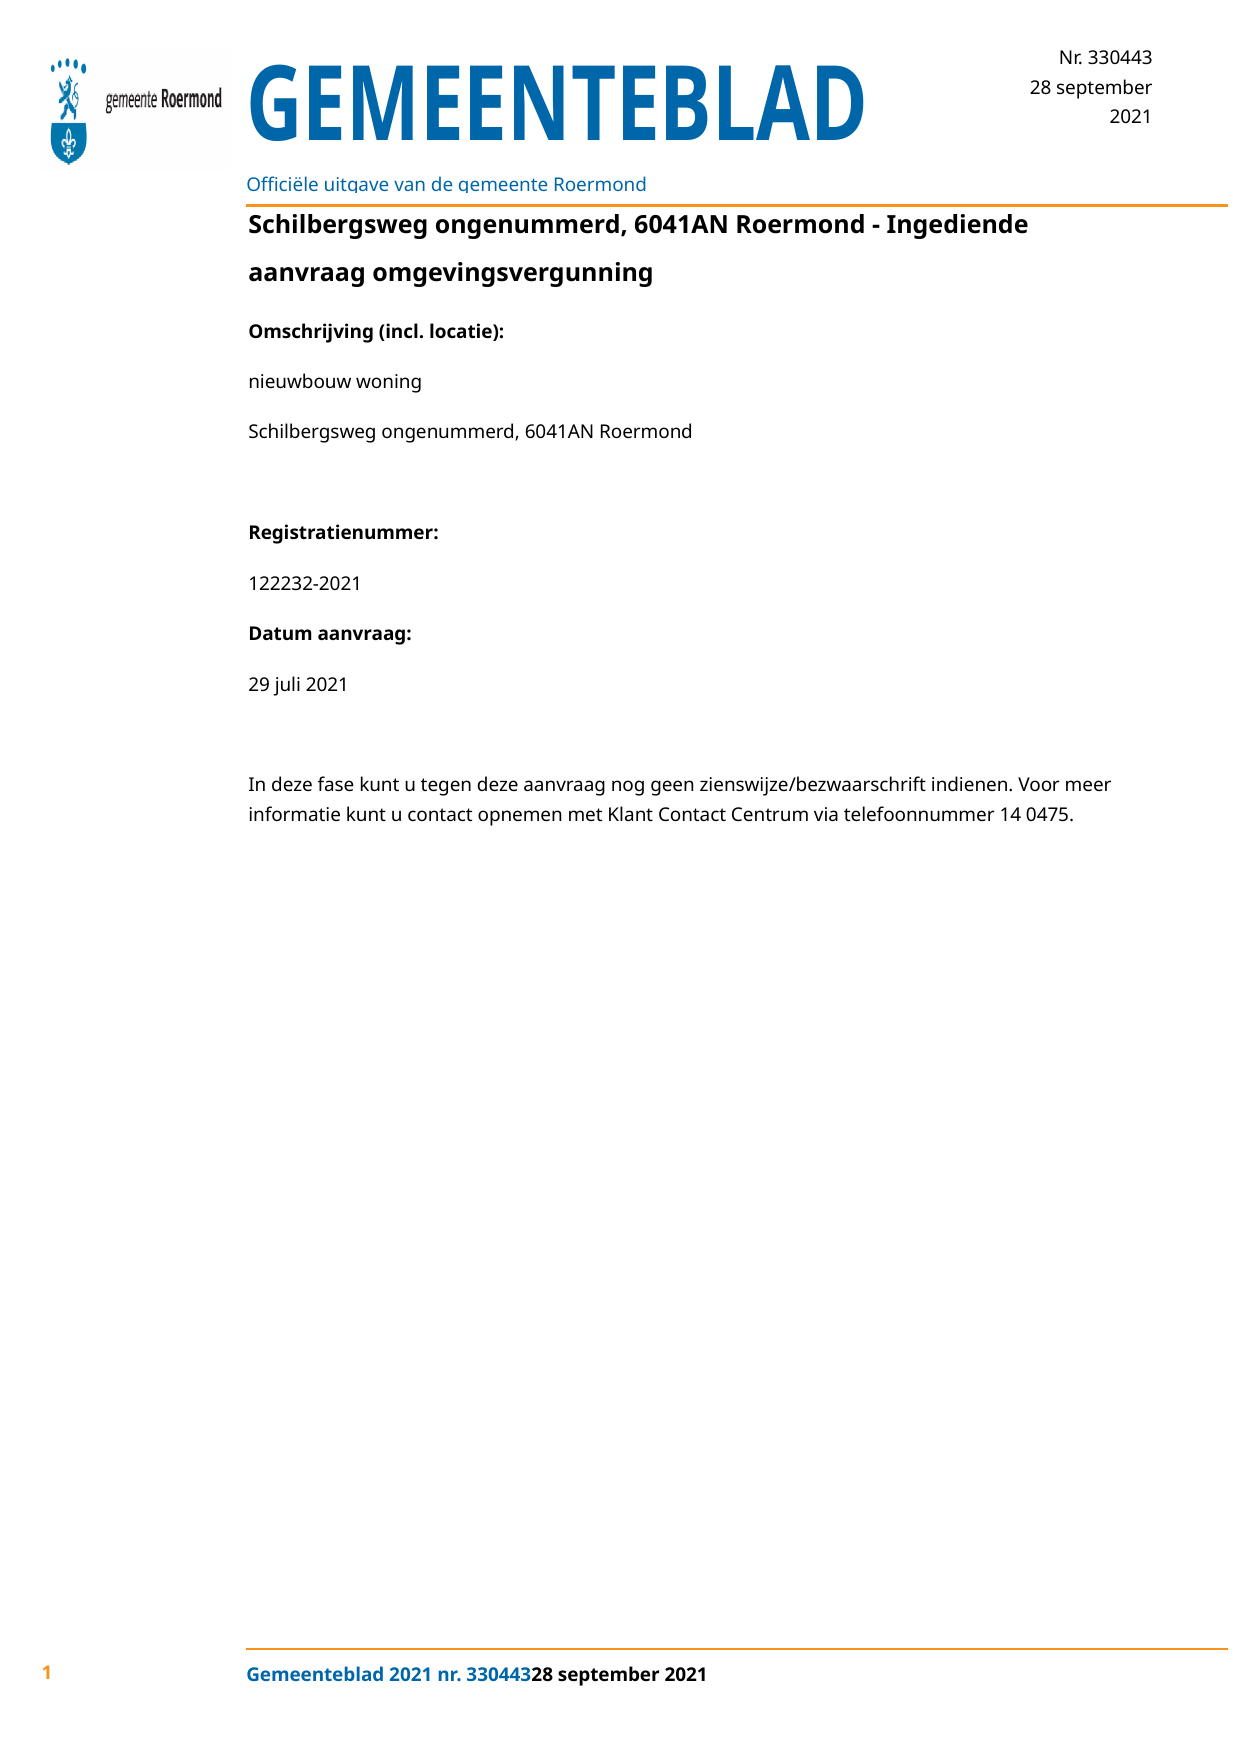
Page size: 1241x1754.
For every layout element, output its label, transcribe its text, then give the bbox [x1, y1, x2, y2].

text Schilbergsweg ongenummerd, 6041AN Roermond [248, 419, 1152, 444]
text nieuwbouw woning [248, 368, 1152, 394]
text 122232-2021 [248, 570, 1152, 596]
text In deze fase kunt u tegen deze aanvraag nog geen zienswijze/bezwaarschrift indienen. Voor meer informatie kunt u contact opnemen met Klant Contact Centrum via telefoonnummer 14 0475. [248, 772, 1152, 827]
text Datum aanvraag: [248, 620, 1152, 646]
text Registratienummer: [248, 519, 1152, 545]
picture [41, 47, 231, 172]
text Omschrijving (incl. locatie): [248, 318, 1152, 344]
text 29 juli 2021 [248, 671, 1152, 697]
text Schilbergsweg ongenummerd, 6041AN Roermond - Ingediende aanvraag omgevingsvergunning [248, 207, 1152, 288]
